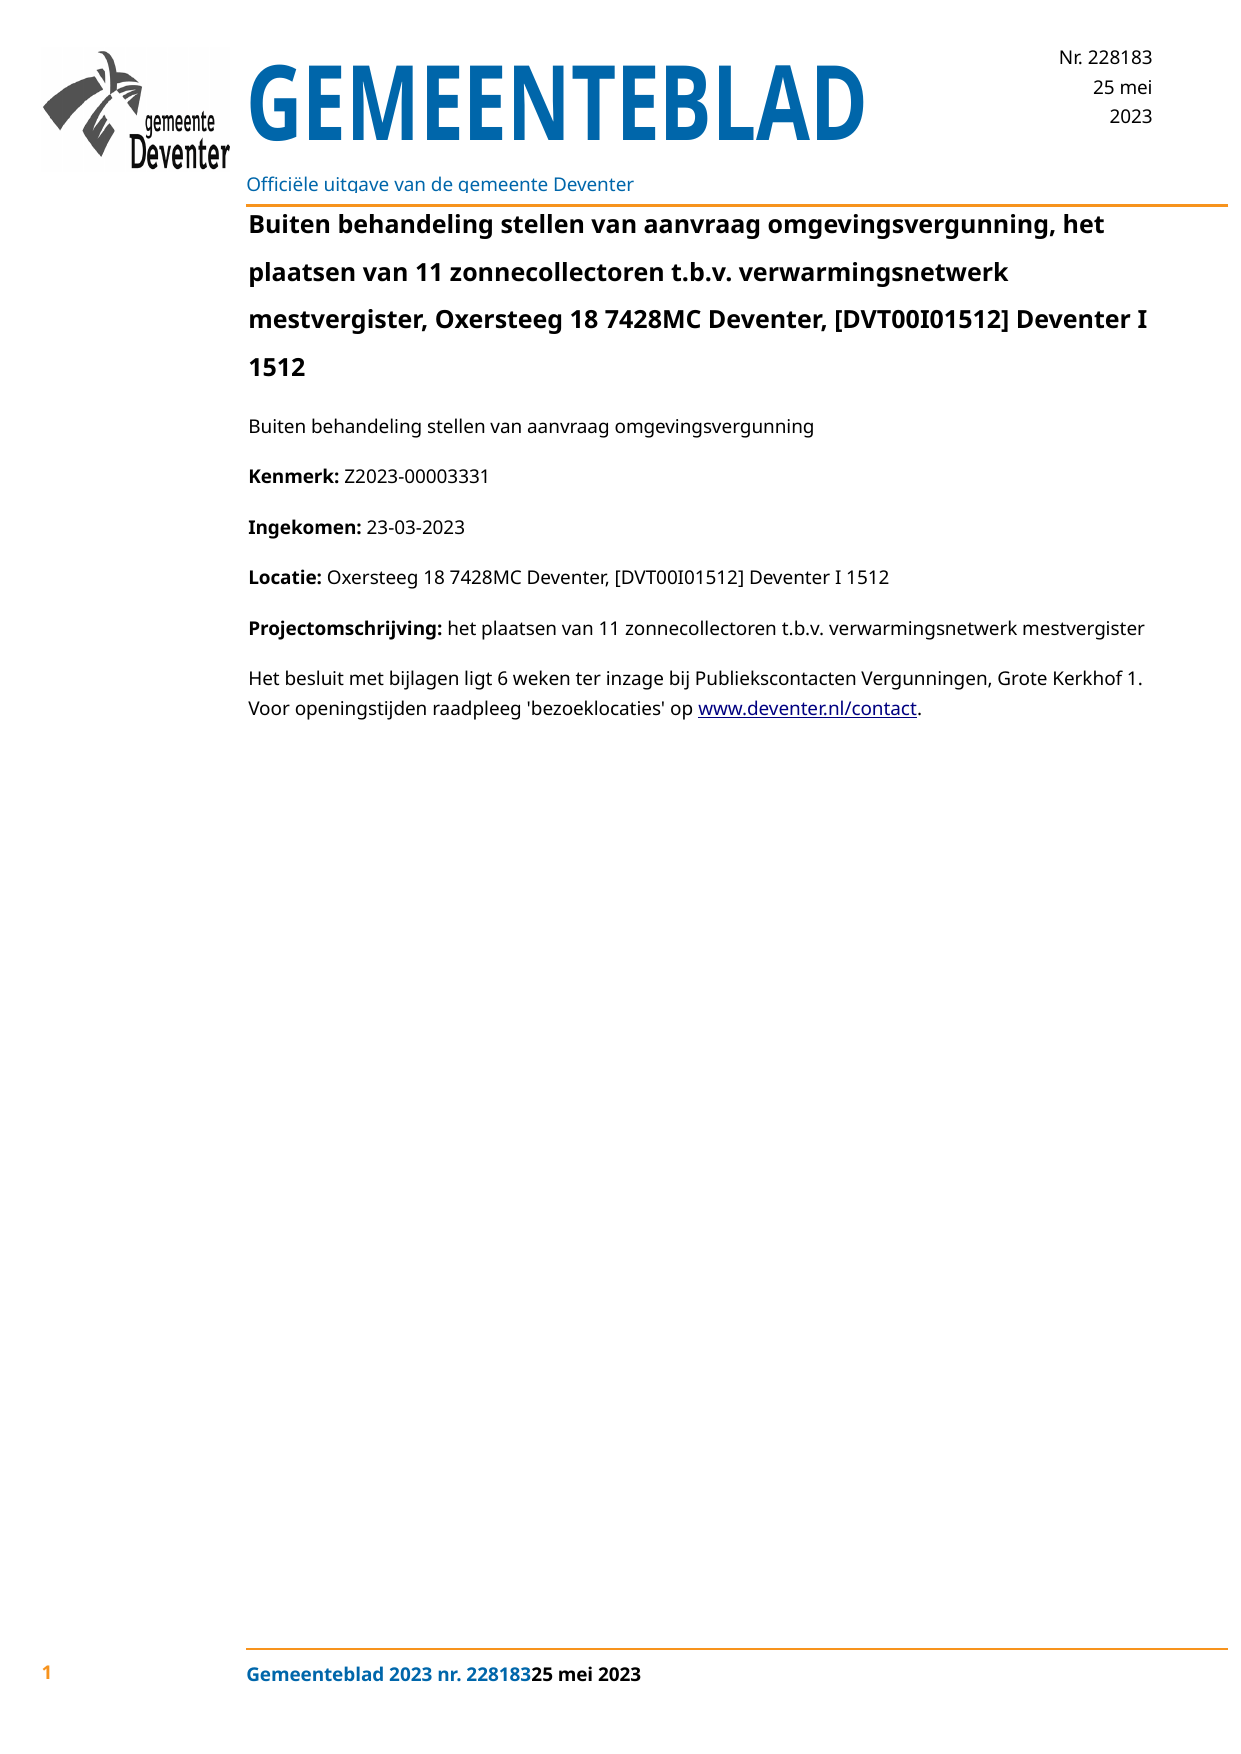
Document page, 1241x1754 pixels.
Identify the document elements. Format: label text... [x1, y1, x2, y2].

text Kenmerk: Z2023-00003331 [248, 463, 1152, 489]
text Projectomschrijving: het plaatsen van 11 zonnecollectoren t.b.v. verwarmingsnetwerk mestvergister [248, 615, 1152, 641]
text Buiten behandeling stellen van aanvraag omgevingsvergunning, het plaatsen van 11 zonnecollectoren t.b.v. verwarmingsnetwerk mestvergister, Oxersteeg 18 7428MC Deventer, [DVT00I01512] Deventer I 1512 [248, 207, 1152, 384]
text Ingekomen: 23-03-2023 [248, 514, 1152, 540]
text Locatie: Oxersteeg 18 7428MC Deventer, [DVT00I01512] Deventer I 1512 [248, 564, 1152, 590]
text Buiten behandeling stellen van aanvraag omgevingsvergunning [248, 413, 1152, 439]
picture [41, 47, 231, 172]
text Het besluit met bijlagen ligt 6 weken ter inzage bij Publiekscontacten Vergunningen, Grote Kerkhof 1. Voor openingstijden raadpleeg 'bezoeklocaties' op www.deventer.nl/contact. [248, 665, 1152, 721]
